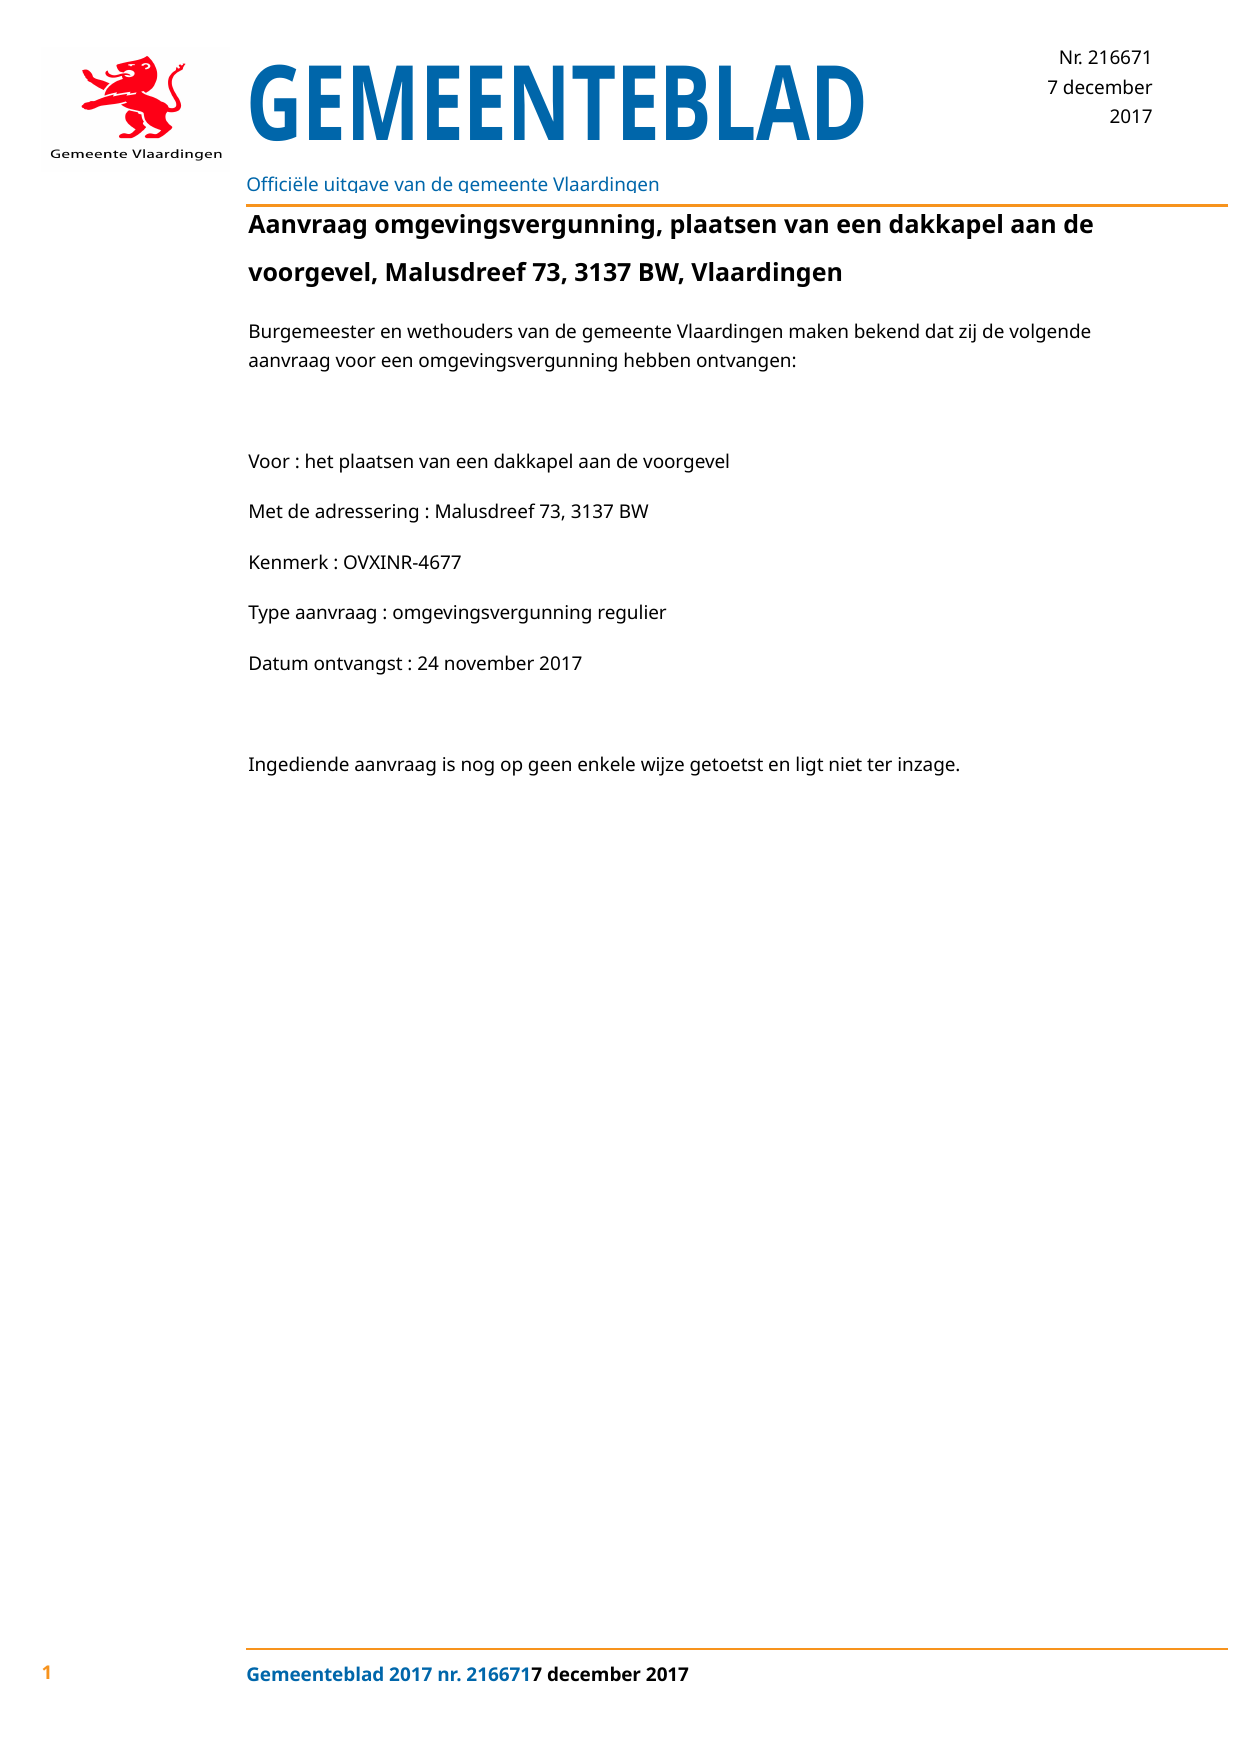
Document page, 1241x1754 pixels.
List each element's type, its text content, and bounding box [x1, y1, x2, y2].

text Aanvraag omgevingsvergunning, plaatsen van een dakkapel aan de voorgevel, Malusdreef 73, 3137 BW, Vlaardingen [248, 207, 1152, 288]
text Datum ontvangst : 24 november 2017 [248, 650, 1152, 676]
picture [41, 47, 231, 172]
text Burgemeester en wethouders van de gemeente Vlaardingen maken bekend dat zij de volgende aanvraag voor een omgevingsvergunning hebben ontvangen: [248, 318, 1152, 373]
text Voor : het plaatsen van een dakkapel aan de voorgevel [248, 448, 1152, 474]
text Kenmerk : OVXINR-4677 [248, 549, 1152, 575]
text Ingediende aanvraag is nog op geen enkele wijze getoetst en ligt niet ter inzage. [248, 751, 1152, 777]
text Type aanvraag : omgevingsvergunning regulier [248, 599, 1152, 625]
text Met de adressering : Malusdreef 73, 3137 BW [248, 499, 1152, 524]
